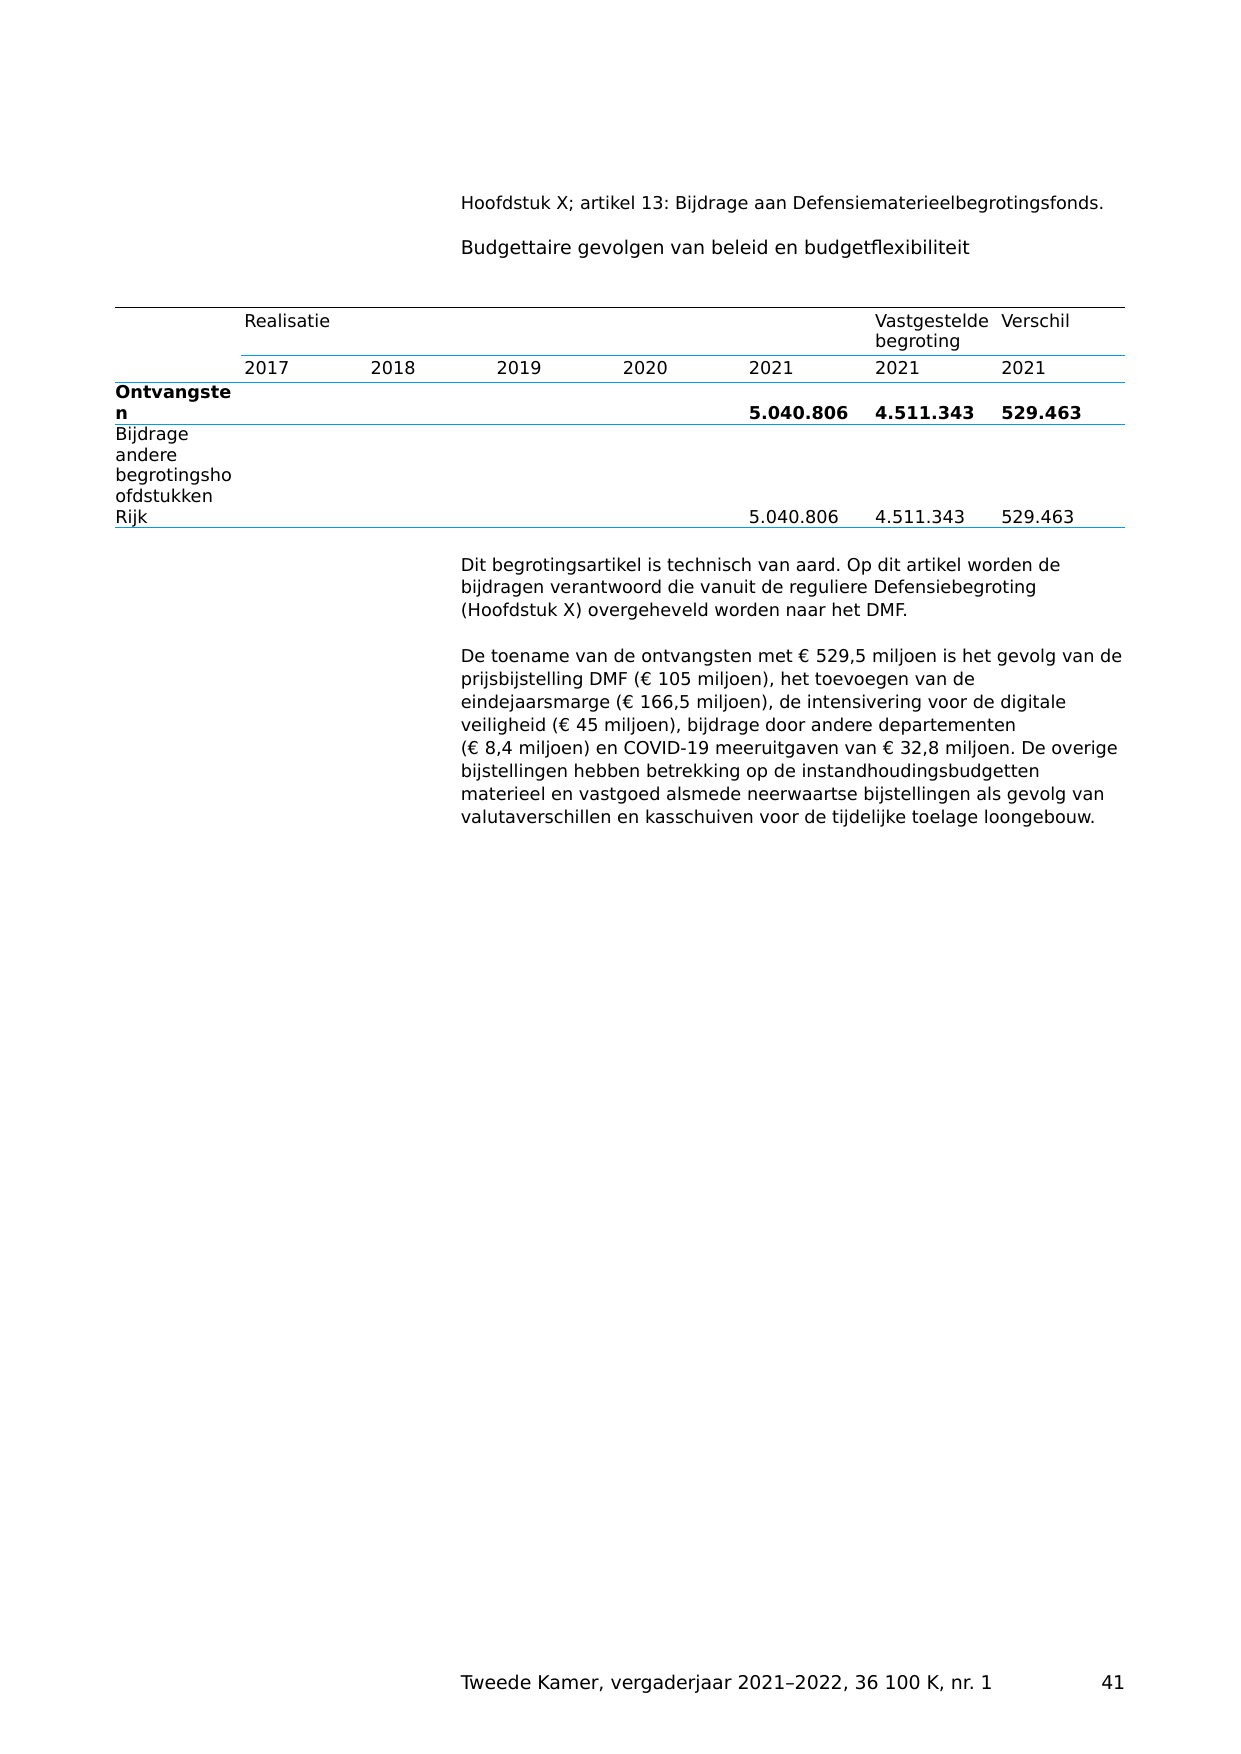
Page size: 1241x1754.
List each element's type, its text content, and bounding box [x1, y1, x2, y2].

table_cell [494, 425, 620, 527]
table_cell 2020 [620, 356, 746, 382]
table_cell [368, 425, 493, 527]
table_cell 2021 [872, 356, 998, 382]
table_cell [115, 308, 241, 382]
table_cell 5.040.806 [746, 383, 872, 423]
table_cell 529.463 [998, 383, 1125, 423]
table_cell 2017 [241, 356, 367, 382]
table_cell [620, 383, 746, 423]
table_cell [241, 383, 367, 423]
table_cell Ontvangsten [115, 383, 241, 423]
table_cell 529.463 [998, 425, 1125, 527]
table_cell [494, 383, 620, 423]
table_cell 5.040.806 [746, 425, 872, 527]
table_cell 4.511.343 [872, 425, 998, 527]
table_cell Verschil [998, 308, 1125, 355]
text Hoofdstuk X; artikel 13: Bijdrage aan Defensiematerieelbegrotingsfonds. [461, 191, 1125, 214]
table_cell 2021 [998, 356, 1125, 382]
table_cell 4.511.343 [872, 383, 998, 423]
table_cell [241, 425, 367, 527]
table_cell [620, 425, 746, 527]
table_cell 2019 [494, 356, 620, 382]
title Budgettaire gevolgen van beleid en budgetflexibiliteit [461, 237, 1125, 258]
table_cell 2018 [368, 356, 493, 382]
text Dit begrotingsartikel is technisch van aard. Op dit artikel worden de bijdragen verantwoord die vanuit de reguliere Defensiebegroting (Hoofdstuk X) overgeheveld worden naar het DMF. [461, 553, 1125, 621]
text De toename van de ontvangsten met € 529,5 miljoen is het gevolg van de prijsbijstelling DMF (€ 105 miljoen), het toevoegen van de eindejaarsmarge (€ 166,5 miljoen), de intensivering voor de digitale veiligheid (€ 45 miljoen), bijdrage door andere departementen (€ 8,4 miljoen) en COVID-19 meeruitgaven van € 32,8 miljoen. De overige bijstellingen hebben betrekking op de instandhoudingsbudgetten materieel en vastgoed alsmede neerwaartse bijstellingen als gevolg van valutaverschillen en kasschuiven voor de tijdelijke toelage loongebouw. [461, 644, 1125, 828]
table_cell [368, 383, 493, 423]
table_cell Vastgestelde begroting [872, 308, 998, 355]
table_cell Bijdrage andere begrotingshoofdstukken Rijk [115, 425, 241, 527]
table_header Tabel 18 Budgettaire gevolgen van beleidsartikel 7 (bedragen x € 1.000) [115, 282, 1125, 307]
table_cell 2021 [746, 356, 872, 382]
table_cell Realisatie [241, 308, 872, 355]
